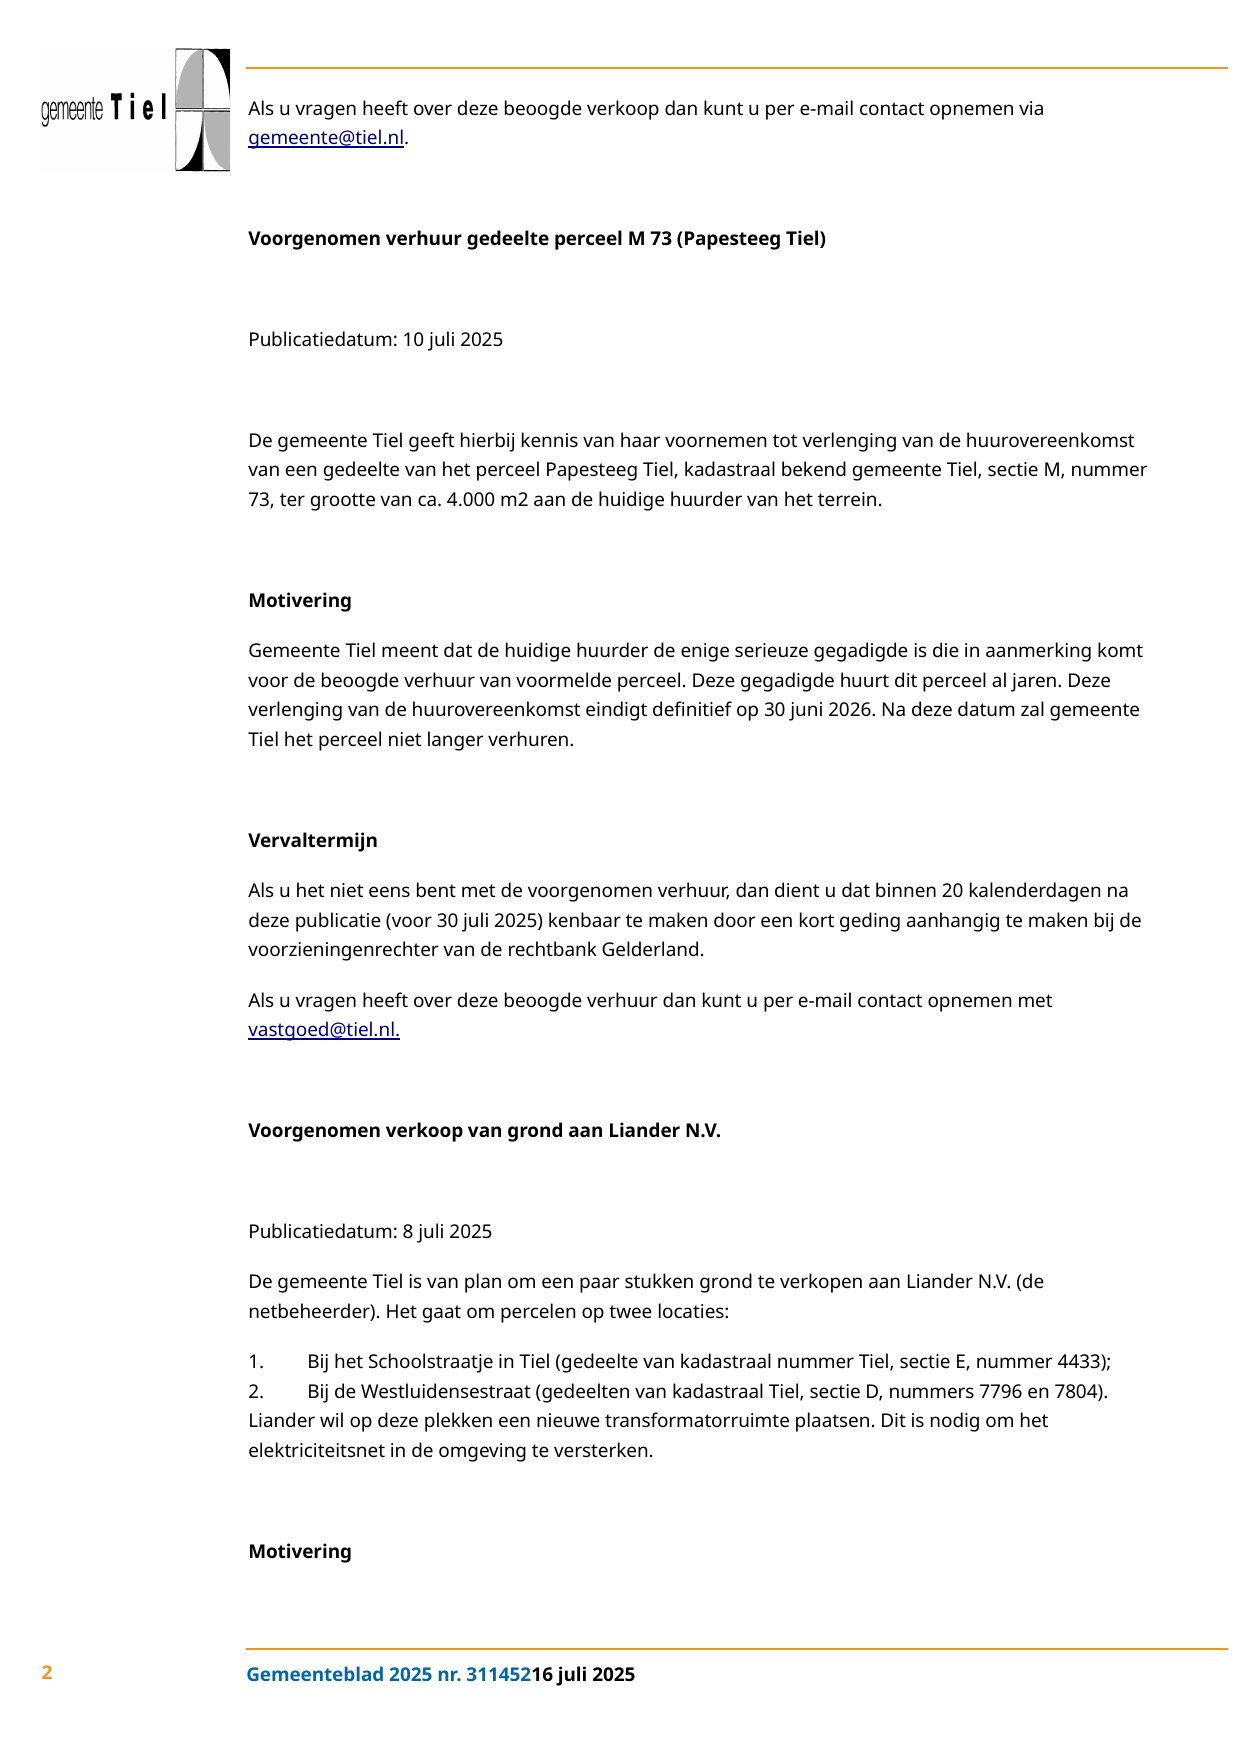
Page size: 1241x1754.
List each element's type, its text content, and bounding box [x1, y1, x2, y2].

text Voorgenomen verhuur gedeelte perceel M 73 (Papesteeg Tiel) [248, 225, 1152, 251]
text Liander wil op deze plekken een nieuwe transformatorruimte plaatsen. Dit is nodig om het elektriciteitsnet in de omgeving te versterken. [248, 1408, 1152, 1463]
text Als u het niet eens bent met de voorgenomen verhuur, dan dient u dat binnen 20 kalenderdagen na deze publicatie (voor 30 juli 2025) kenbaar te maken door een kort geding aanhangig te maken bij de voorzieningenrechter van de rechtbank Gelderland. [248, 877, 1152, 962]
text Als u vragen heeft over deze beoogde verhuur dan kunt u per e-mail contact opnemen met vastgoed@tiel.nl. [248, 987, 1152, 1042]
list Bij de Westluidensestraat (gedeelten van kadastraal Tiel, sectie D, nummers 7796 en 7804). [248, 1378, 1152, 1404]
text De gemeente Tiel geeft hierbij kennis van haar voornemen tot verlenging van de huurovereenkomst van een gedeelte van het perceel Papesteeg Tiel, kadastraal bekend gemeente Tiel, sectie M, nummer 73, ter grootte van ca. 4.000 m2 aan de huidige huurder van het terrein. [248, 427, 1152, 512]
text Als u vragen heeft over deze beoogde verkoop dan kunt u per e-mail contact opnemen via gemeente@tiel.nl. [248, 95, 1152, 150]
list Bij het Schoolstraatje in Tiel (gedeelte van kadastraal nummer Tiel, sectie E, nummer 4433); [248, 1348, 1152, 1374]
text Gemeente Tiel meent dat de huidige huurder de enige serieuze gegadigde is die in aanmerking komt voor de beoogde verhuur van voormelde perceel. Deze gegadigde huurt dit perceel al jaren. Deze verlenging van de huurovereenkomst eindigt definitief op 30 juni 2026. Na deze datum zal gemeente Tiel het perceel niet langer verhuren. [248, 637, 1152, 752]
picture [41, 47, 231, 172]
text Publicatiedatum: 10 juli 2025 [248, 326, 1152, 352]
text Vervaltermijn [248, 827, 1152, 853]
text Motivering [248, 587, 1152, 613]
text Voorgenomen verkoop van grond aan Liander N.V. [248, 1117, 1152, 1143]
text Motivering [248, 1538, 1152, 1564]
text De gemeente Tiel is van plan om een paar stukken grond te verkopen aan Liander N.V. (de netbeheerder). Het gaat om percelen op twee locaties: [248, 1268, 1152, 1324]
text Publicatiedatum: 8 juli 2025 [248, 1218, 1152, 1244]
